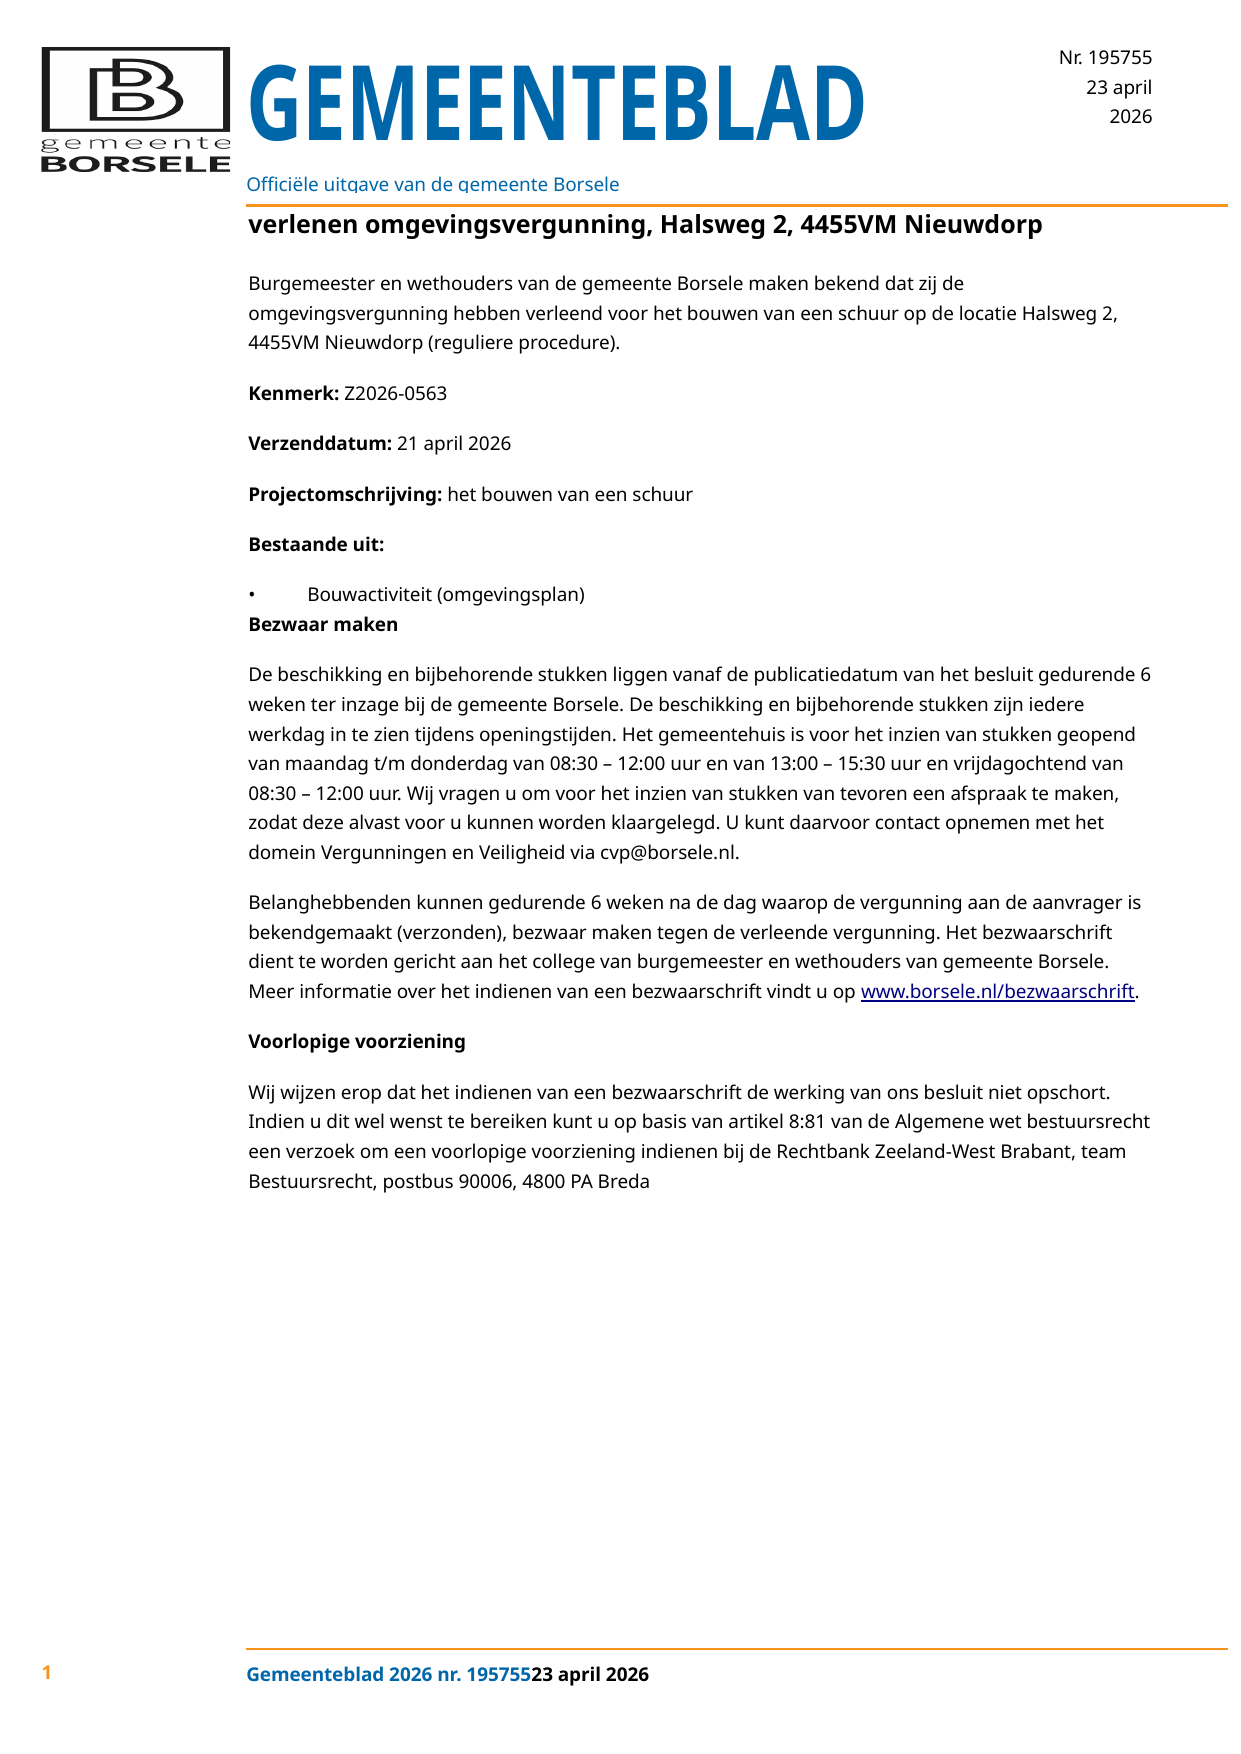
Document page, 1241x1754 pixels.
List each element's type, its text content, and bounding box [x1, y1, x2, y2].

text Belanghebbenden kunnen gedurende 6 weken na de dag waarop de vergunning aan de aanvrager is bekendgemaakt (verzonden), bezwaar maken tegen de verleende vergunning. Het bezwaarschrift dient te worden gericht aan het college van burgemeester en wethouders van gemeente Borsele. Meer informatie over het indienen van een bezwaarschrift vindt u op www.borsele.nl/bezwaarschrift. [248, 889, 1152, 1004]
picture [41, 47, 231, 172]
text Bestaande uit: [248, 531, 1152, 557]
text Projectomschrijving: het bouwen van een schuur [248, 481, 1152, 506]
text Kenmerk: Z2026-0563 [248, 380, 1152, 406]
text De beschikking en bijbehorende stukken liggen vanaf de publicatiedatum van het besluit gedurende 6 weken ter inzage bij de gemeente Borsele. De beschikking en bijbehorende stukken zijn iedere werkdag in te zien tijdens openingstijden. Het gemeentehuis is voor het inzien van stukken geopend van maandag t/m donderdag van 08:30 – 12:00 uur en van 13:00 – 15:30 uur en vrijdagochtend van 08:30 – 12:00 uur. Wij vragen u om voor het inzien van stukken van tevoren een afspraak te maken, zodat deze alvast voor u kunnen worden klaargelegd. U kunt daarvoor contact opnemen met het domein Vergunningen en Veiligheid via cvp@borsele.nl. [248, 662, 1152, 865]
text Voorlopige voorziening [248, 1029, 1152, 1054]
text Burgemeester en wethouders van de gemeente Borsele maken bekend dat zij de omgevingsvergunning hebben verleend voor het bouwen van een schuur op de locatie Halsweg 2, 4455VM Nieuwdorp (reguliere procedure). [248, 270, 1152, 355]
text Bezwaar maken [248, 611, 1152, 637]
list Bouwactiviteit (omgevingsplan) [248, 582, 1152, 607]
text Verzenddatum: 21 april 2026 [248, 430, 1152, 456]
text verlenen omgevingsvergunning, Halsweg 2, 4455VM Nieuwdorp [248, 207, 1152, 241]
text Wij wijzen erop dat het indienen van een bezwaarschrift de werking van ons besluit niet opschort. Indien u dit wel wenst te bereiken kunt u op basis van artikel 8:81 van de Algemene wet bestuursrecht een verzoek om een voorlopige voorziening indienen bij de Rechtbank Zeeland-West Brabant, team Bestuursrecht, postbus 90006, 4800 PA Breda [248, 1079, 1152, 1193]
